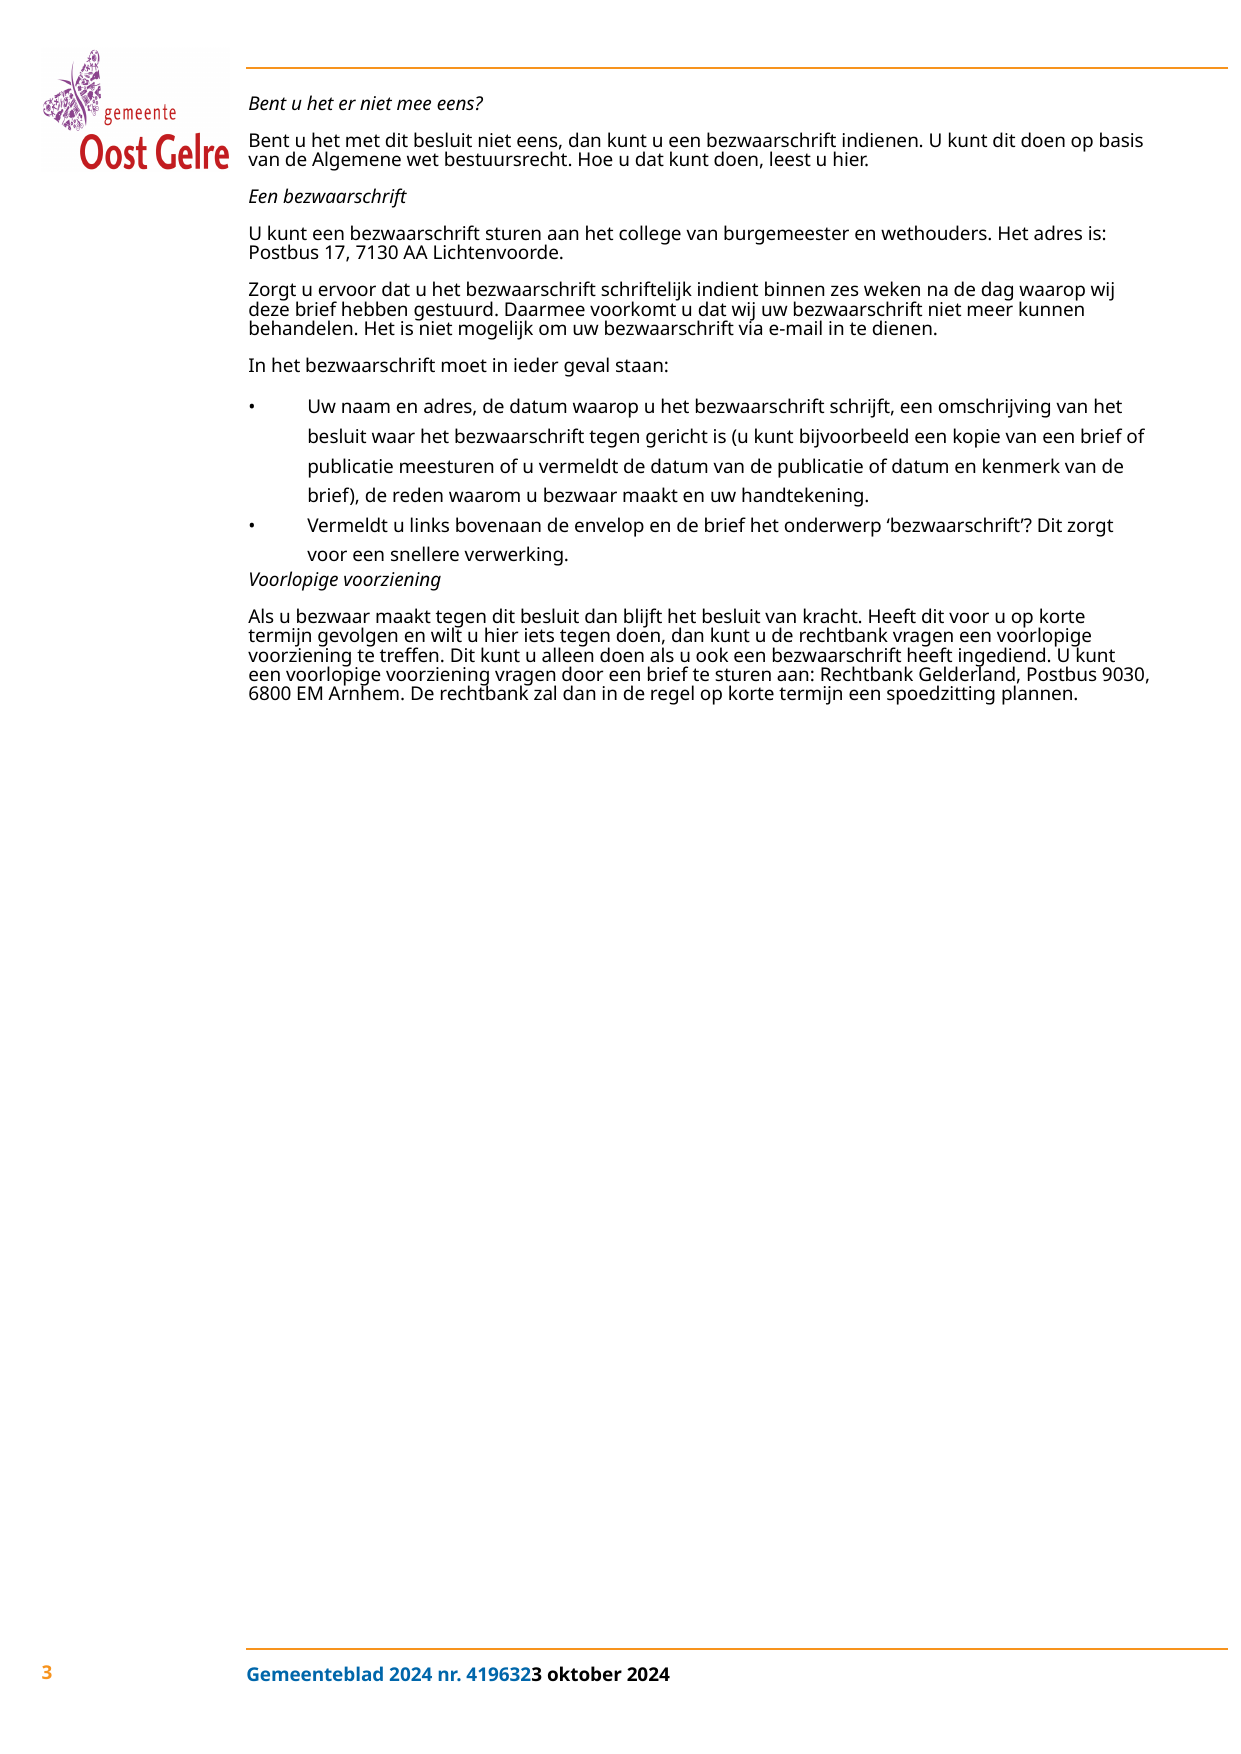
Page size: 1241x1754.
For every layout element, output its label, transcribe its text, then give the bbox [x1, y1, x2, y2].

text Voorlopige voorziening [248, 571, 1152, 591]
picture [41, 47, 231, 172]
text U kunt een bezwaarschrift sturen aan het college van burgemeester en wethouders. Het adres is: Postbus 17, 7130 AA Lichtenvoorde. [248, 225, 1152, 263]
text Een bezwaarschrift [248, 188, 1152, 207]
text Bent u het er niet mee eens? [248, 95, 1152, 114]
list Vermeldt u links bovenaan de envelop en de brief het onderwerp ‘bezwaarschrift’? Dit zorgt voor een snellere verwerking. [248, 512, 1152, 567]
list Uw naam en adres, de datum waarop u het bezwaarschrift schrijft, een omschrijving van het besluit waar het bezwaarschrift tegen gericht is (u kunt bijvoorbeeld een kopie van een brief of publicatie meesturen of u vermeldt de datum van de publicatie of datum en kenmerk van de brief), de reden waarom u bezwaar maakt en uw handtekening. [248, 394, 1152, 508]
text Zorgt u ervoor dat u het bezwaarschrift schriftelijk indient binnen zes weken na de dag waarop wij deze brief hebben gestuurd. Daarmee voorkomt u dat wij uw bezwaarschrift niet meer kunnen behandelen. Het is niet mogelijk om uw bezwaarschrift via e-mail in te dienen. [248, 281, 1152, 339]
text In het bezwaarschrift moet in ieder geval staan: [248, 357, 1152, 376]
text Bent u het met dit besluit niet eens, dan kunt u een bezwaarschrift indienen. U kunt dit doen op basis van de Algemene wet bestuursrecht. Hoe u dat kunt doen, leest u hier. [248, 132, 1152, 170]
text Als u bezwaar maakt tegen dit besluit dan blijft het besluit van kracht. Heeft dit voor u op korte termijn gevolgen en wilt u hier iets tegen doen, dan kunt u de rechtbank vragen een voorlopige voorziening te treffen. Dit kunt u alleen doen als u ook een bezwaarschrift heeft ingediend. U kunt een voorlopige voorziening vragen door een brief te sturen aan: Rechtbank Gelderland, Postbus 9030, 6800 EM Arnhem. De rechtbank zal dan in de regel op korte termijn een spoedzitting plannen. [248, 608, 1152, 704]
